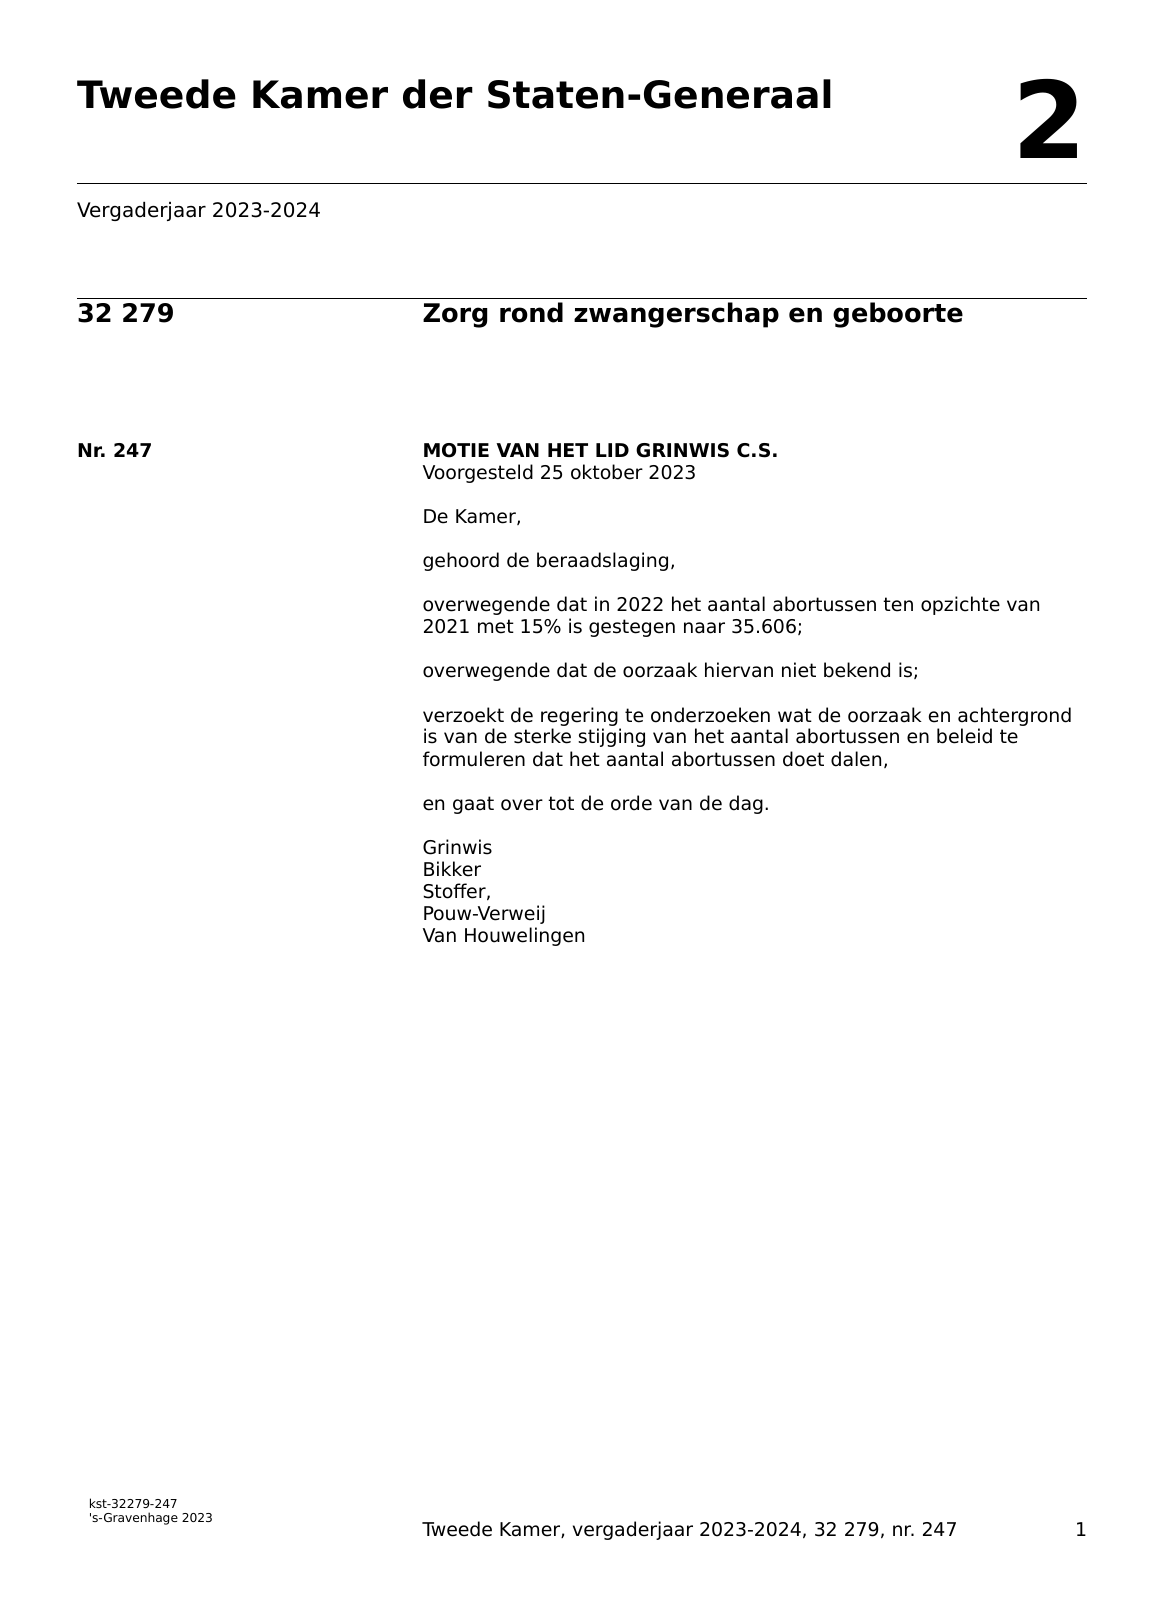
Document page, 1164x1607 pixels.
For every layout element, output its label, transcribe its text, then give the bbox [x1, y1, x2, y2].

table_header 2 [886, 59, 1087, 183]
text 's-Gravenhage 2023 [88, 1511, 323, 1525]
table_header Tweede Kamer der Staten-Generaal [77, 59, 886, 183]
text overwegende dat in 2022 het aantal abortussen ten opzichte van 2021 met 15% is gestegen naar 35.606; [422, 594, 1087, 638]
text gehoord de beraadslaging, [422, 550, 1087, 572]
text Grinwis [422, 837, 1087, 859]
text De Kamer, [422, 506, 1087, 528]
text en gaat over tot de orde van de dag. [422, 793, 1087, 814]
text verzoekt de regering te onderzoeken wat de oorzaak en achtergrond is van de sterke stijging van het aantal abortussen en beleid te formuleren dat het aantal abortussen doet dalen, [422, 704, 1087, 770]
text kst-32279-247 [88, 1497, 323, 1511]
subtitle Nr. 247 MOTIE VAN HET LID GRINWIS C.S. [77, 440, 1087, 462]
table_cell Vergaderjaar 2023-2024 [77, 184, 1087, 298]
text Pouw-Verweij [422, 903, 1087, 925]
subtitle 32 279 Zorg rond zwangerschap en geboorte [77, 299, 1087, 329]
text Voorgesteld 25 oktober 2023 [422, 462, 1087, 484]
text Bikker [422, 859, 1087, 881]
text Van Houwelingen [422, 925, 1087, 947]
text Stoffer, [422, 881, 1087, 903]
text overwegende dat de oorzaak hiervan niet bekend is; [422, 660, 1087, 682]
